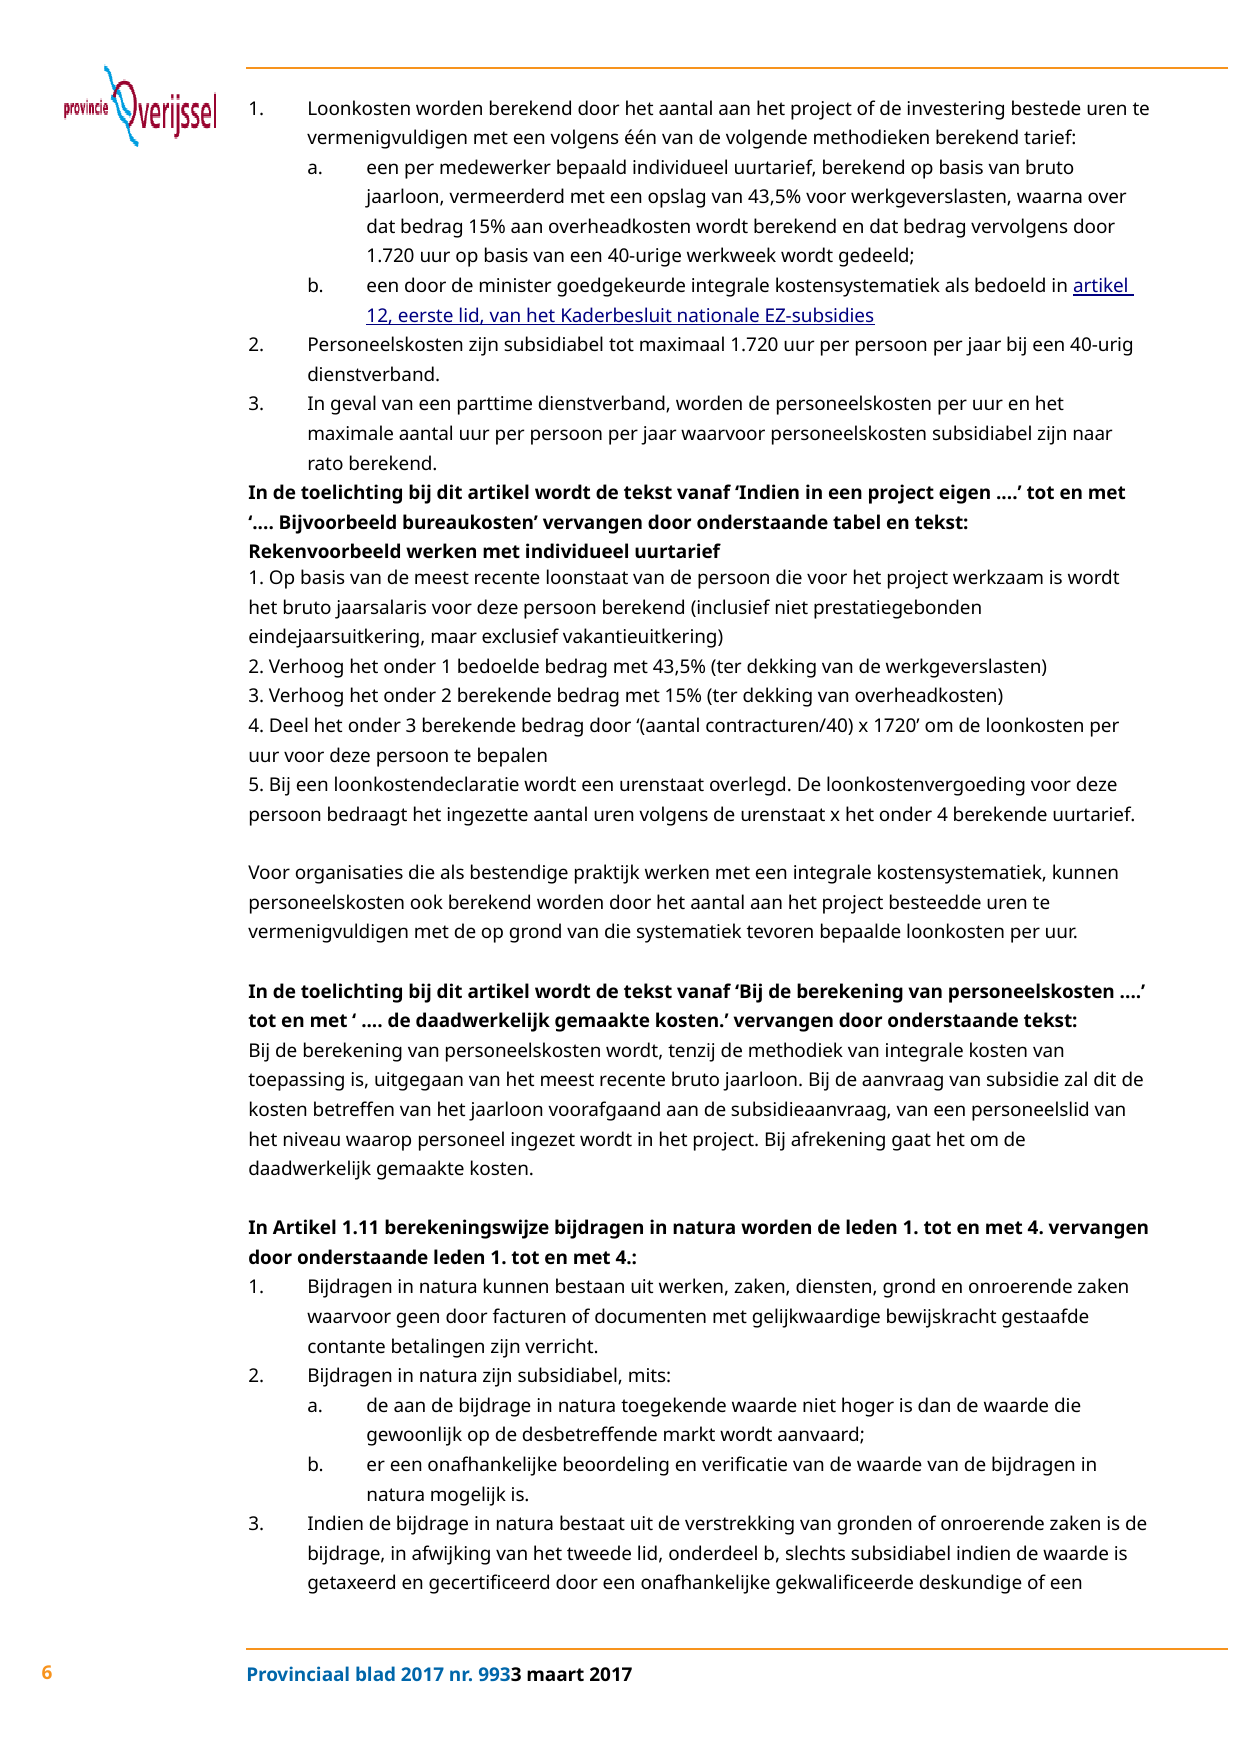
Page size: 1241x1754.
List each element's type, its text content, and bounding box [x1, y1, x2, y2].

text In de toelichting bij dit artikel wordt de tekst vanaf ‘Bij de berekening van personeelskosten ....’ tot en met ‘ .... de daadwerkelijk gemaakte kosten.’ vervangen door onderstaande tekst: [248, 978, 1152, 1033]
list Personeelskosten zijn subsidiabel tot maximaal 1.720 uur per persoon per jaar bij een 40-urig dienstverband. [248, 331, 1152, 387]
list Loonkosten worden berekend door het aantal aan het project of de investering bestede uren te vermenigvuldigen met een volgens één van de volgende methodieken berekend tarief: [248, 95, 1152, 150]
list Bijdragen in natura zijn subsidiabel, mits: [248, 1362, 1152, 1388]
list Indien de bijdrage in natura bestaat uit de verstrekking van gronden of onroerende zaken is de bijdrage, in afwijking van het tweede lid, onderdeel b, slechts subsidiabel indien de waarde is getaxeerd en gecertificeerd door een onafhankelijke gekwalificeerde deskundige of een [248, 1510, 1152, 1595]
text Bij de berekening van personeelskosten wordt, tenzij de methodiek van integrale kosten van toepassing is, uitgegaan van het meest recente bruto jaarloon. Bij de aanvraag van subsidie zal dit de kosten betreffen van het jaarloon voorafgaand aan de subsidieaanvraag, van een personeelslid van het niveau waarop personeel ingezet wordt in het project. Bij afrekening gaat het om de daadwerkelijk gemaakte kosten. [248, 1037, 1152, 1181]
list er een onafhankelijke beoordeling en verificatie van de waarde van de bijdragen in natura mogelijk is. [307, 1451, 1152, 1507]
list een door de minister goedgekeurde integrale kostensystematiek als bedoeld in artikel 12, eerste lid, van het Kaderbesluit nationale EZ-subsidies [307, 272, 1152, 328]
table_cell 1. Op basis van de meest recente loonstaat van de persoon die voor het project werkzaam is wordt het bruto jaarsalaris voor deze persoon berekend (inclusief niet prestatiegebonden eindejaarsuitkering, maar exclusief vakantieuitkering) 2. Verhoog het onder 1 bedoelde bedrag met 43,5% (ter dekking van de werkgeverslasten) 3. Verhoog het onder 2 berekende bedrag met 15% (ter dekking van overheadkosten) 4. Deel het onder 3 berekende bedrag door ‘(aantal contracturen/40) x 1720’ om de loonkosten per uur voor deze persoon te bepalen 5. Bij een loonkostendeclaratie wordt een urenstaat overlegd. De loonkostenvergoeding voor deze persoon bedraagt het ingezette aantal uren volgens de urenstaat x het onder 4 berekende uurtarief. [248, 564, 1152, 827]
list een per medewerker bepaald individueel uurtarief, berekend op basis van bruto jaarloon, vermeerderd met een opslag van 43,5% voor werkgeverslasten, waarna over dat bedrag 15% aan overheadkosten wordt berekend en dat bedrag vervolgens door 1.720 uur op basis van een 40-urige werkweek wordt gedeeld; [307, 154, 1152, 268]
list de aan de bijdrage in natura toegekende waarde niet hoger is dan de waarde die gewoonlijk op de desbetreffende markt wordt aanvaard; [307, 1392, 1152, 1447]
list In geval van een parttime dienstverband, worden de personeelskosten per uur en het maximale aantal uur per persoon per jaar waarvoor personeelskosten subsidiabel zijn naar rato berekend. [248, 391, 1152, 476]
text In de toelichting bij dit artikel wordt de tekst vanaf ‘Indien in een project eigen ....’ tot en met ‘.... Bijvoorbeeld bureaukosten’ vervangen door onderstaande tabel en tekst: [248, 479, 1152, 535]
text Voor organisaties die als bestendige praktijk werken met een integrale kostensystematiek, kunnen personeelskosten ook berekend worden door het aantal aan het project besteedde uren te vermenigvuldigen met de op grond van die systematiek tevoren bepaalde loonkosten per uur. [248, 859, 1152, 944]
list Bijdragen in natura kunnen bestaan uit werken, zaken, diensten, grond en onroerende zaken waarvoor geen door facturen of documenten met gelijkwaardige bewijskracht gestaafde contante betalingen zijn verricht. [248, 1274, 1152, 1359]
text In Artikel 1.11 berekeningswijze bijdragen in natura worden de leden 1. tot en met 4. vervangen door onderstaande leden 1. tot en met 4.: [248, 1214, 1152, 1270]
picture [41, 47, 231, 172]
table_header Rekenvoorbeeld werken met individueel uurtarief [248, 539, 1152, 564]
